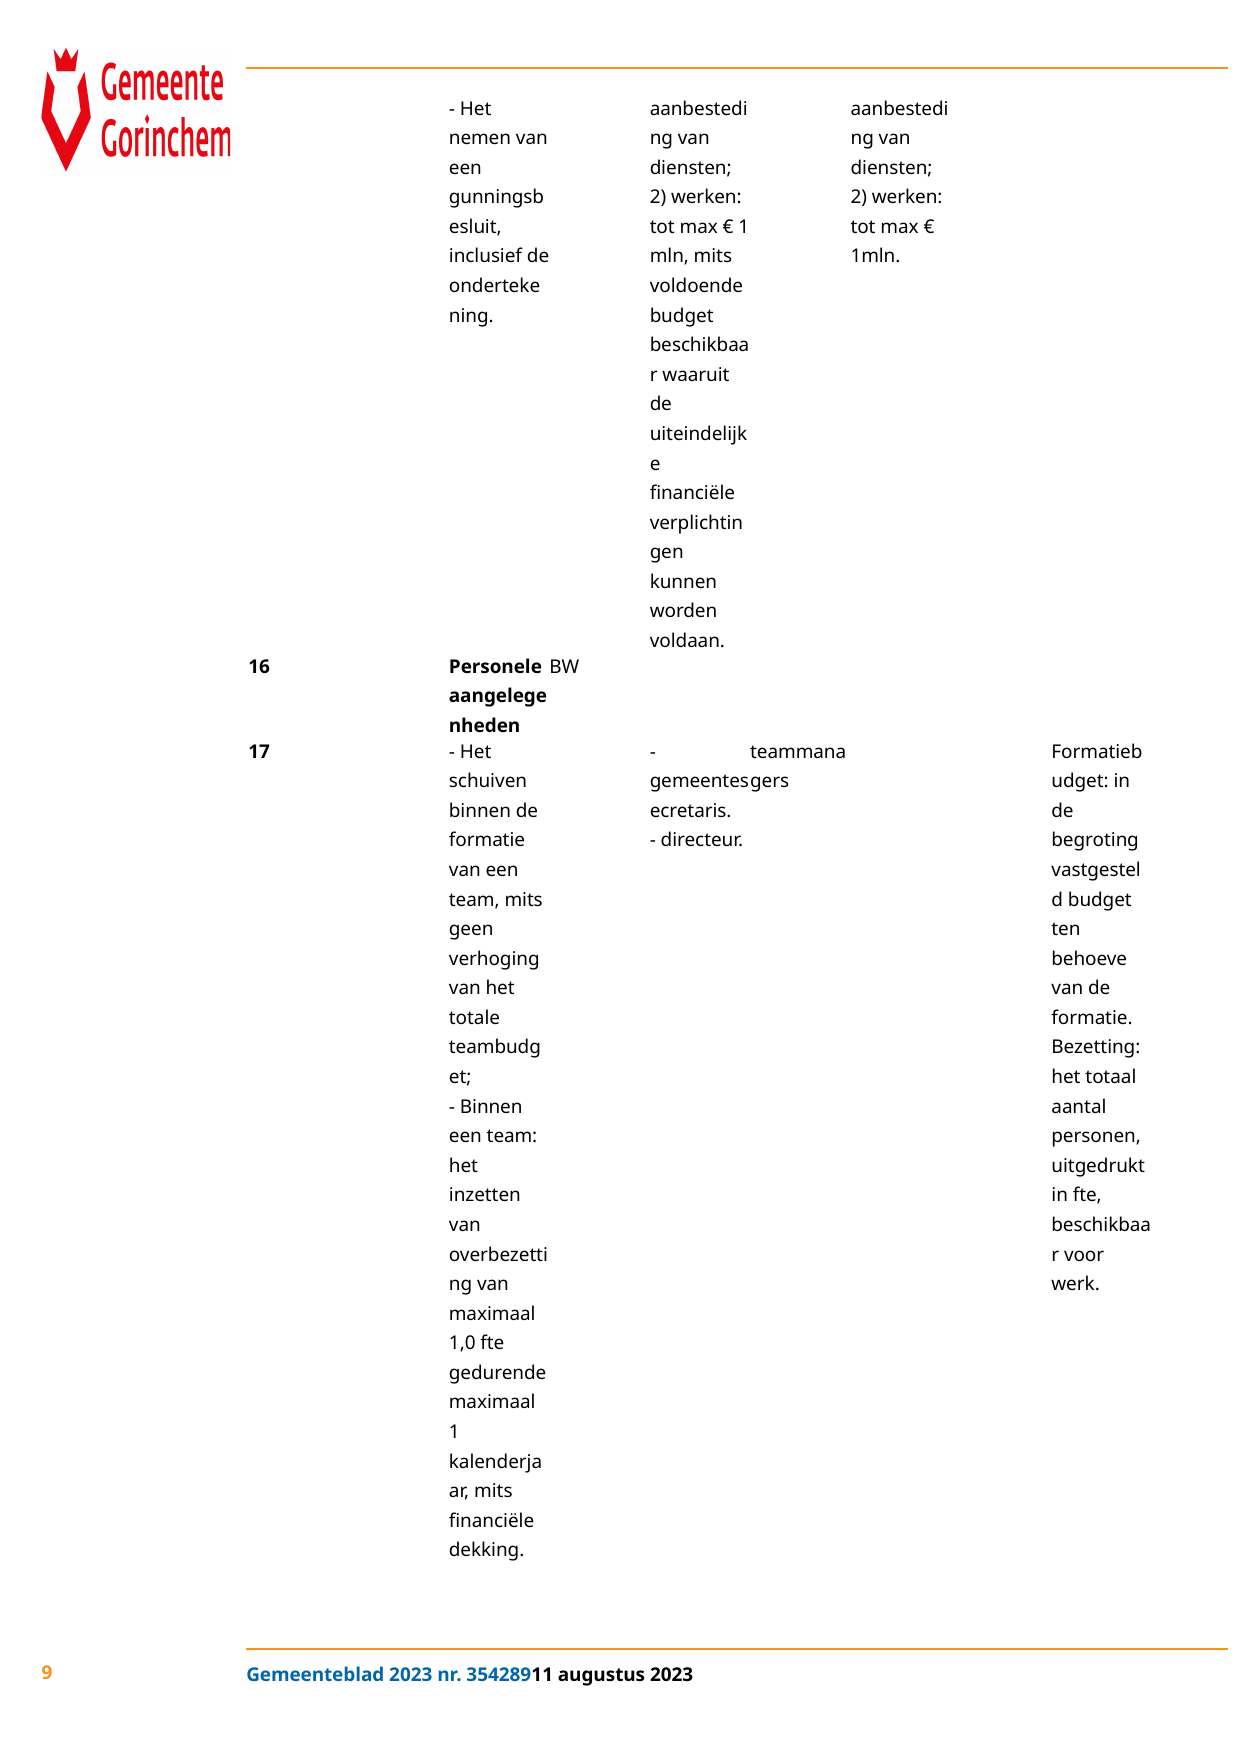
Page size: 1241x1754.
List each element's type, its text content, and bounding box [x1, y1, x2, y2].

table_cell 17 [248, 738, 348, 1562]
table_cell [549, 95, 649, 653]
table_cell 16 [248, 653, 348, 738]
table_cell [248, 95, 348, 653]
table_cell [348, 95, 449, 653]
table_cell [650, 653, 750, 738]
picture [41, 47, 231, 172]
table_cell [750, 95, 850, 653]
table_cell [549, 738, 649, 1562]
table_cell [951, 653, 1051, 738]
table_cell - gemeentesecretaris. - directeur. [650, 738, 750, 1562]
table_cell [1051, 95, 1152, 653]
table_cell aanbesteding van diensten; 2) werken: tot max € 1mln. [850, 95, 951, 653]
table_cell aanbesteding van diensten; 2) werken: tot max € 1 mln, mits voldoende budget beschikbaar waaruit de uiteindelijke financiële verplichtingen kunnen worden voldaan. [650, 95, 750, 653]
table_cell [951, 95, 1051, 653]
table_cell [750, 653, 850, 738]
table_cell [1051, 653, 1152, 738]
table_cell [348, 653, 449, 738]
table_cell [951, 738, 1051, 1562]
table_cell teammanagers [750, 738, 850, 1562]
table_cell BW [549, 653, 649, 738]
table_cell - Het nemen van een gunningsbesluit, inclusief de ondertekening. [449, 95, 549, 653]
table_cell - Het schuiven binnen de formatie van een team, mits geen verhoging van het totale teambudget; - Binnen een team: het inzetten van overbezetting van maximaal 1,0 fte gedurende maximaal 1 kalenderjaar, mits financiële dekking. [449, 738, 549, 1562]
table_cell [348, 738, 449, 1562]
table_cell [850, 738, 951, 1562]
table_cell Formatiebudget: in de begroting vastgesteld budget ten behoeve van de formatie. Bezetting: het totaal aantal personen, uitgedrukt in fte, beschikbaar voor werk. [1051, 738, 1152, 1562]
table_cell [850, 653, 951, 738]
table_cell Personele aangelegenheden [449, 653, 549, 738]
